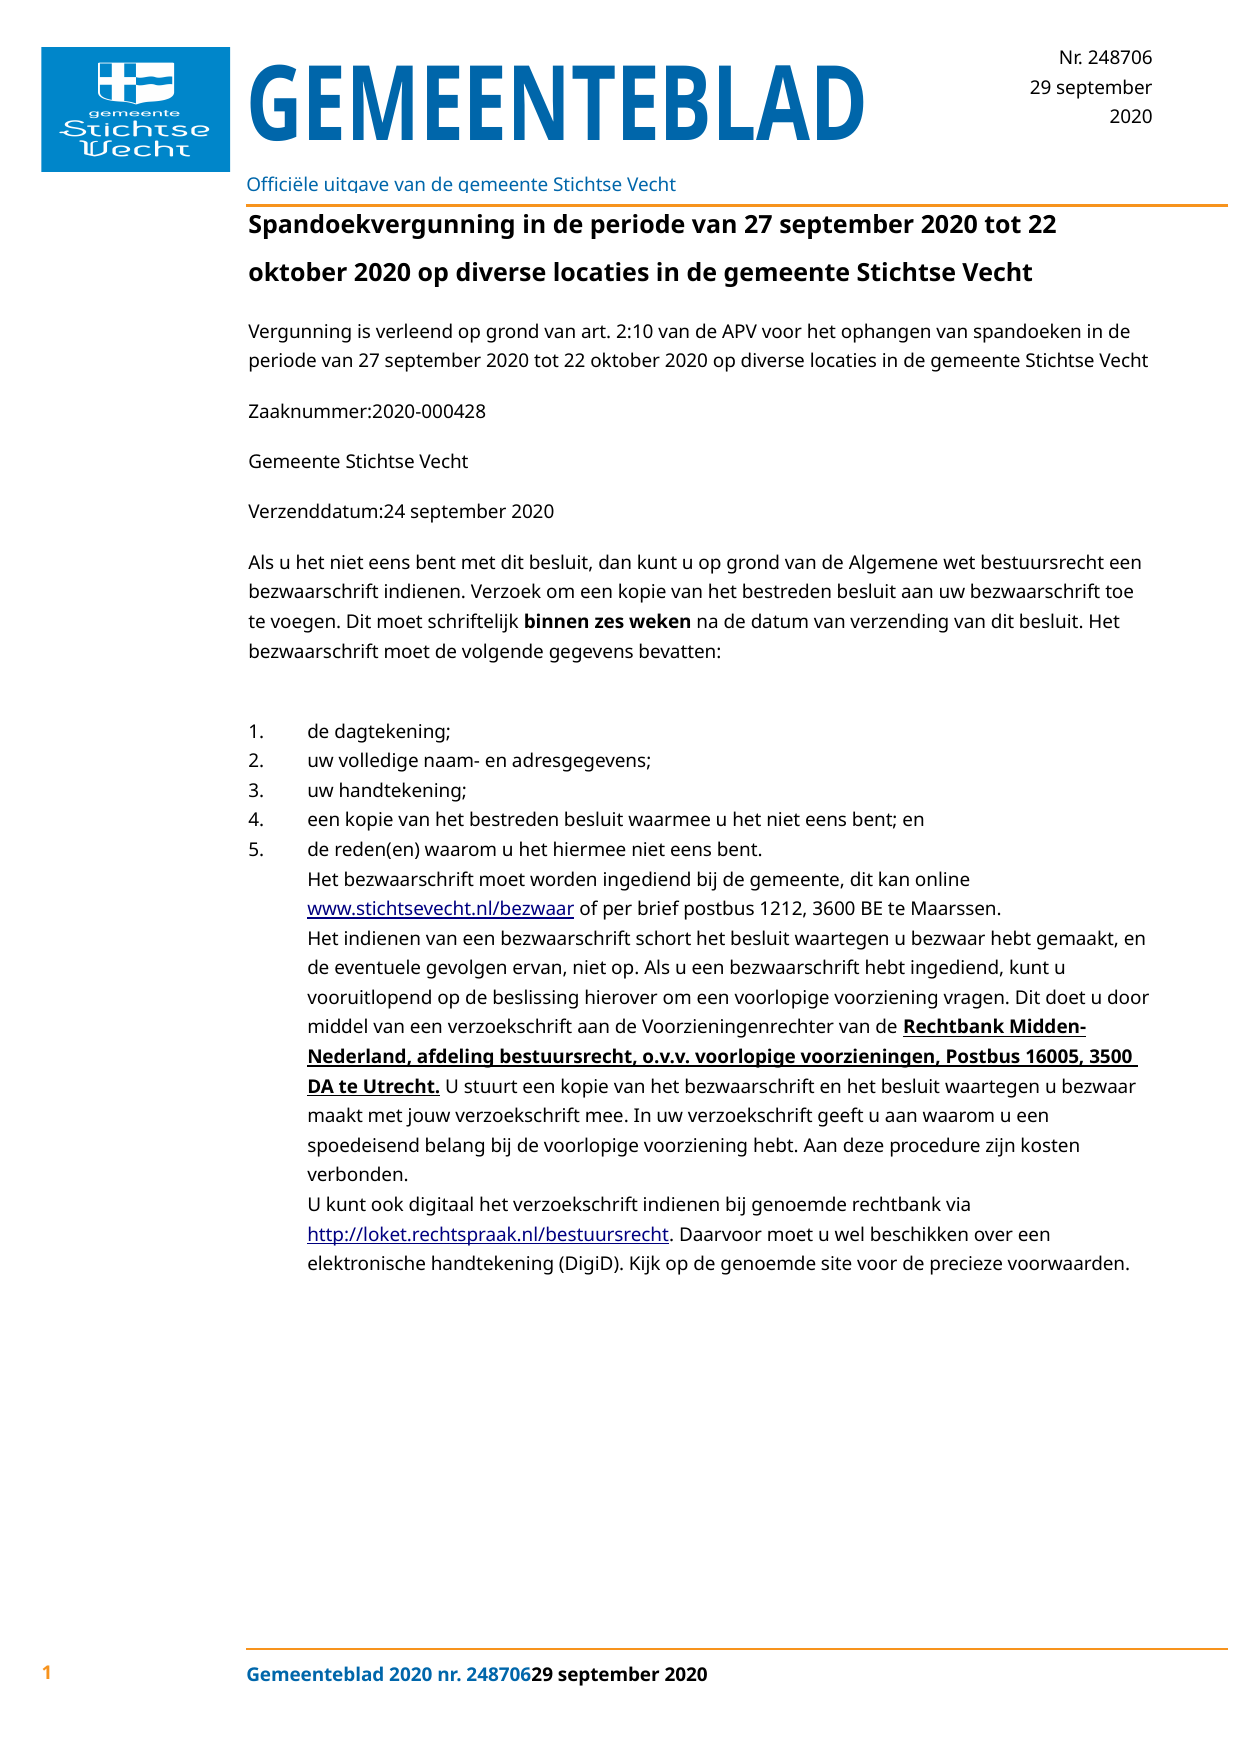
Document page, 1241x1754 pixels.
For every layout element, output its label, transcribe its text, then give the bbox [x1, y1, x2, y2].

list uw handtekening; [248, 777, 1152, 803]
text Verzenddatum:24 september 2020 [248, 499, 1152, 524]
text Spandoekvergunning in de periode van 27 september 2020 tot 22 oktober 2020 op diverse locaties in de gemeente Stichtse Vecht [248, 207, 1152, 288]
picture [137, 63, 174, 103]
list de dagtekening; [248, 718, 1152, 744]
text Zaaknummer:2020-000428 [248, 398, 1152, 424]
list een kopie van het bestreden besluit waarmee u het niet eens bent; en [248, 807, 1152, 832]
picture [99, 63, 135, 101]
list Het indienen van een bezwaarschrift schort het besluit waartegen u bezwaar hebt gemaakt, en de eventuele gevolgen ervan, niet op. Als u een bezwaarschrift hebt ingediend, kunt u vooruitlopend op de beslissing hierover om een voorlopige voorziening vragen. Dit doet u door middel van een verzoekschrift aan de Voorzieningenrechter van de Rechtbank Midden-Nederland, afdeling bestuursrecht, o.v.v. voorlopige voorzieningen, Postbus 16005, 3500 DA te Utrecht. U stuurt een kopie van het bezwaarschrift en het besluit waartegen u bezwaar maakt met jouw verzoekschrift mee. In uw verzoekschrift geeft u aan waarom u een spoedeisend belang bij de voorlopige voorziening hebt. Aan deze procedure zijn kosten verbonden. [248, 925, 1152, 1187]
list U kunt ook digitaal het verzoekschrift indienen bij genoemde rechtbank via http://loket.rechtspraak.nl/bestuursrecht. Daarvoor moet u wel beschikken over een elektronische handtekening (DigiD). Kijk op de genoemde site voor de precieze voorwaarden. [248, 1191, 1152, 1276]
list uw volledige naam- en adresgegevens; [248, 747, 1152, 773]
text Gemeente Stichtse Vecht [248, 448, 1152, 474]
list Het bezwaarschrift moet worden ingediend bij de gemeente, dit kan online www.stichtsevecht.nl/bezwaar of per brief postbus 1212, 3600 BE te Maarssen. [248, 866, 1152, 921]
text Vergunning is verleend op grond van art. 2:10 van de APV voor het ophangen van spandoeken in de periode van 27 september 2020 tot 22 oktober 2020 op diverse locaties in de gemeente Stichtse Vecht [248, 318, 1152, 373]
list de reden(en) waarom u het hiermee niet eens bent. [248, 836, 1152, 862]
text Als u het niet eens bent met dit besluit, dan kunt u op grond van de Algemene wet bestuursrecht een bezwaarschrift indienen. Verzoek om een kopie van het bestreden besluit aan uw bezwaarschrift toe te voegen. Dit moet schriftelijk binnen zes weken na de datum van verzending van dit besluit. Het bezwaarschrift moet de volgende gegevens bevatten: [248, 549, 1152, 664]
